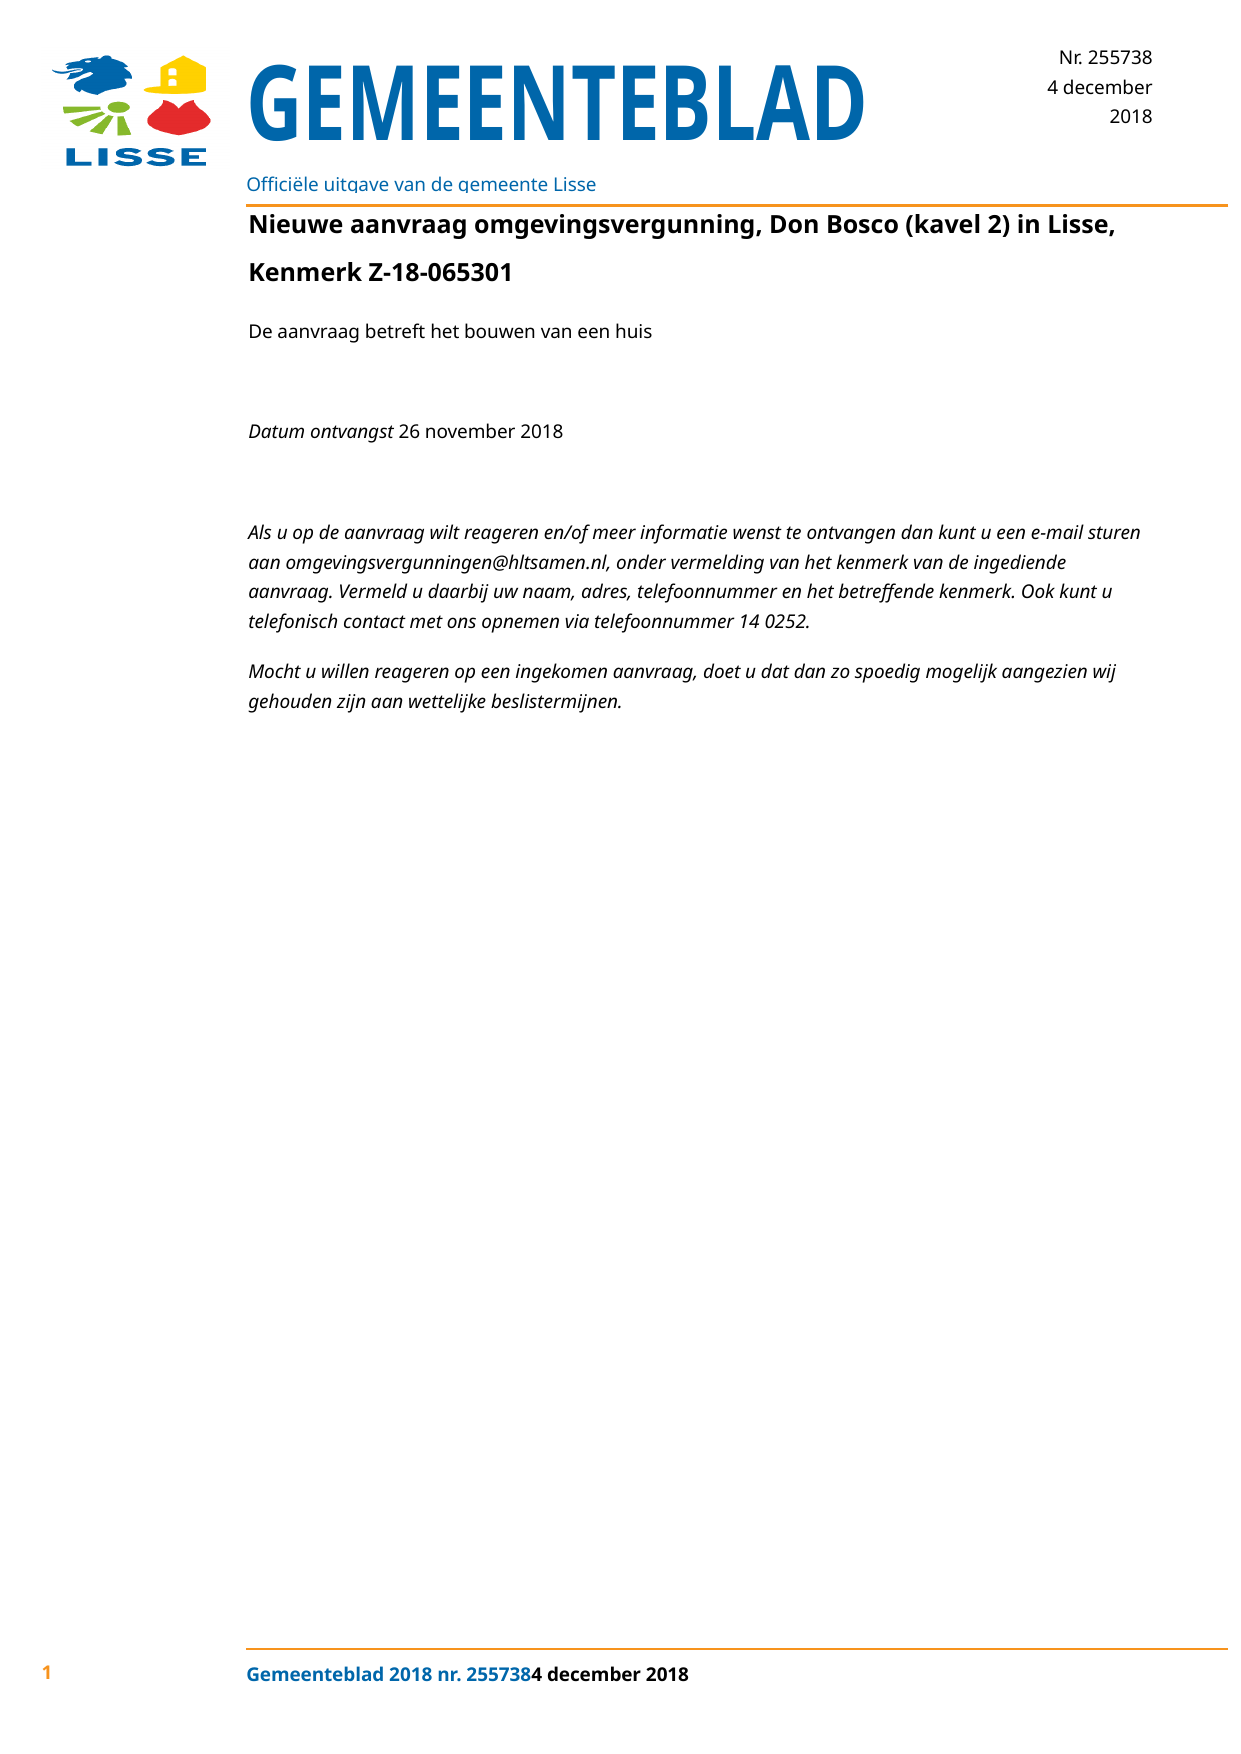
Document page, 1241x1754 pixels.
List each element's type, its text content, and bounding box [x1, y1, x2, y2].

text Datum ontvangst 26 november 2018 [248, 419, 1152, 444]
text Mocht u willen reageren op een ingekomen aanvraag, doet u dat dan zo spoedig mogelijk aangezien wij gehouden zijn aan wettelijke beslistermijnen. [248, 659, 1152, 714]
text Nieuwe aanvraag omgevingsvergunning, Don Bosco (kavel 2) in Lisse, Kenmerk Z-18-065301 [248, 207, 1152, 288]
text Als u op de aanvraag wilt reageren en/of meer informatie wenst te ontvangen dan kunt u een e-mail sturen aan omgevingsvergunningen@hltsamen.nl, onder vermelding van het kenmerk van de ingediende aanvraag. Vermeld u daarbij uw naam, adres, telefoonnummer en het betreffende kenmerk. Ook kunt u telefonisch contact met ons opnemen via telefoonnummer 14 0252. [248, 519, 1152, 634]
text De aanvraag betreft het bouwen van een huis [248, 318, 1152, 344]
picture [41, 47, 231, 172]
